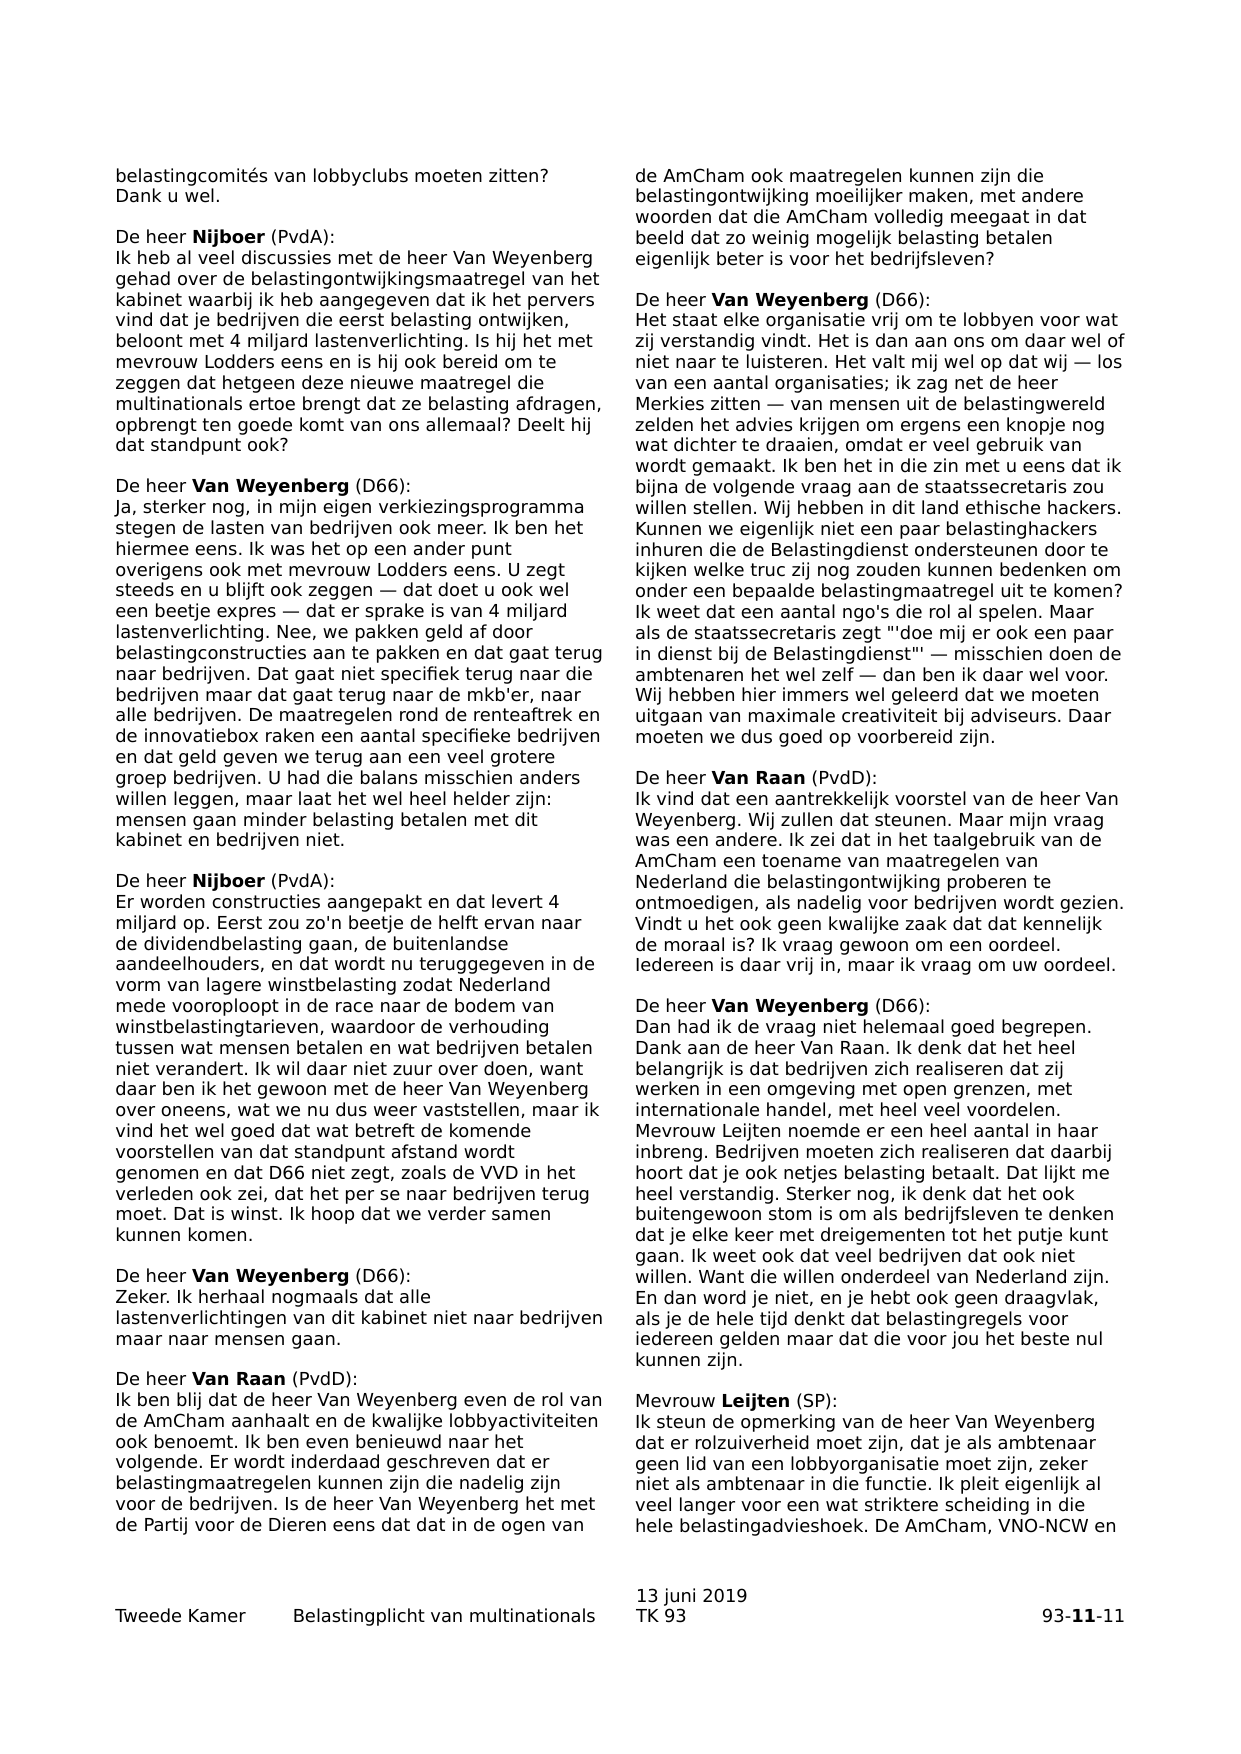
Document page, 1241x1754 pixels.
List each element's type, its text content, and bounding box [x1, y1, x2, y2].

text Ik ben blij dat de heer Van Weyenberg even de rol van de AmCham aanhaalt en de kwalijke lobbyactiviteiten ook benoemt. Ik ben even benieuwd naar het volgende. Er wordt inderdaad geschreven dat er belastingmaatregelen kunnen zijn die nadelig zijn voor de bedrijven. Is de heer Van Weyenberg het met de Partij voor de Dieren eens dat dat in de ogen van [115, 1390, 605, 1536]
text Dank u wel. [115, 186, 605, 207]
text Er worden constructies aangepakt en dat levert 4 miljard op. Eerst zou zo'n beetje de helft ervan naar de dividendbelasting gaan, de buitenlandse aandeelhouders, en dat wordt nu teruggegeven in de vorm van lagere winstbelasting zodat Nederland mede vooroploopt in de race naar de bodem van winstbelastingtarieven, waardoor de verhouding tussen wat mensen betalen en wat bedrijven betalen niet verandert. Ik wil daar niet zuur over doen, want daar ben ik het gewoon met de heer Van Weyenberg over oneens, wat we nu dus weer vaststellen, maar ik vind het wel goed dat wat betreft de komende voorstellen van dat standpunt afstand wordt genomen en dat D66 niet zegt, zoals de VVD in het verleden ook zei, dat het per se naar bedrijven terug moet. Dat is winst. Ik hoop dat we verder samen kunnen komen. [115, 892, 605, 1246]
text De heer Van Weyenberg (D66): [115, 476, 605, 497]
text De heer Van Raan (PvdD): [115, 1369, 605, 1390]
text De heer Van Weyenberg (D66): [635, 996, 1125, 1017]
text belastingcomités van lobbyclubs moeten zitten? [115, 165, 605, 186]
text de AmCham ook maatregelen kunnen zijn die belastingontwijking moeilijker maken, met andere woorden dat die AmCham volledig meegaat in dat beeld dat zo weinig mogelijk belasting betalen eigenlijk beter is voor het bedrijfsleven? [635, 165, 1125, 269]
text Ik heb al veel discussies met de heer Van Weyenberg gehad over de belastingontwijkingsmaatregel van het kabinet waarbij ik heb aangegeven dat ik het pervers vind dat je bedrijven die eerst belasting ontwijken, beloont met 4 miljard lastenverlichting. Is hij het met mevrouw Lodders eens en is hij ook bereid om te zeggen dat hetgeen deze nieuwe maatregel die multinationals ertoe brengt dat ze belasting afdragen, opbrengt ten goede komt van ons allemaal? Deelt hij dat standpunt ook? [115, 248, 605, 456]
text Zeker. Ik herhaal nogmaals dat alle lastenverlichtingen van dit kabinet niet naar bedrijven maar naar mensen gaan. [115, 1287, 605, 1349]
text Mevrouw Leijten (SP): [635, 1391, 1125, 1412]
text De heer Nijboer (PvdA): [115, 871, 605, 892]
text Ik vind dat een aantrekkelijk voorstel van de heer Van Weyenberg. Wij zullen dat steunen. Maar mijn vraag was een andere. Ik zei dat in het taalgebruik van de AmCham een toename van maatregelen van Nederland die belastingontwijking proberen te ontmoedigen, als nadelig voor bedrijven wordt gezien. Vindt u het ook geen kwalijke zaak dat dat kennelijk de moraal is? Ik vraag gewoon om een oordeel. Iedereen is daar vrij in, maar ik vraag om uw oordeel. [635, 788, 1125, 976]
text De heer Van Weyenberg (D66): [115, 1266, 605, 1287]
text Dan had ik de vraag niet helemaal goed begrepen. Dank aan de heer Van Raan. Ik denk dat het heel belangrijk is dat bedrijven zich realiseren dat zij werken in een omgeving met open grenzen, met internationale handel, met heel veel voordelen. Mevrouw Leijten noemde er een heel aantal in haar inbreng. Bedrijven moeten zich realiseren dat daarbij hoort dat je ook netjes belasting betaalt. Dat lijkt me heel verstandig. Sterker nog, ik denk dat het ook buitengewoon stom is om als bedrijfsleven te denken dat je elke keer met dreigementen tot het putje kunt gaan. Ik weet ook dat veel bedrijven dat ook niet willen. Want die willen onderdeel van Nederland zijn. En dan word je niet, en je hebt ook geen draagvlak, als je de hele tijd denkt dat belastingregels voor iedereen gelden maar dat die voor jou het beste nul kunnen zijn. [635, 1017, 1125, 1371]
text De heer Nijboer (PvdA): [115, 227, 605, 248]
text Ik steun de opmerking van de heer Van Weyenberg dat er rolzuiverheid moet zijn, dat je als ambtenaar geen lid van een lobbyorganisatie moet zijn, zeker niet als ambtenaar in die functie. Ik pleit eigenlijk al veel langer voor een wat striktere scheiding in die hele belastingadvieshoek. De AmCham, VNO-NCW en [635, 1412, 1125, 1537]
text Ja, sterker nog, in mijn eigen verkiezingsprogramma stegen de lasten van bedrijven ook meer. Ik ben het hiermee eens. Ik was het op een ander punt overigens ook met mevrouw Lodders eens. U zegt steeds en u blijft ook zeggen — dat doet u ook wel een beetje expres — dat er sprake is van 4 miljard lastenverlichting. Nee, we pakken geld af door belastingconstructies aan te pakken en dat gaat terug naar bedrijven. Dat gaat niet specifiek terug naar die bedrijven maar dat gaat terug naar de mkb'er, naar alle bedrijven. De maatregelen rond de renteaftrek en de innovatiebox raken een aantal specifieke bedrijven en dat geld geven we terug aan een veel grotere groep bedrijven. U had die balans misschien anders willen leggen, maar laat het wel heel helder zijn: mensen gaan minder belasting betalen met dit kabinet en bedrijven niet. [115, 497, 605, 851]
text De heer Van Raan (PvdD): [635, 768, 1125, 788]
text Het staat elke organisatie vrij om te lobbyen voor wat zij verstandig vindt. Het is dan aan ons om daar wel of niet naar te luisteren. Het valt mij wel op dat wij — los van een aantal organisaties; ik zag net de heer Merkies zitten — van mensen uit de belastingwereld zelden het advies krijgen om ergens een knopje nog wat dichter te draaien, omdat er veel gebruik van wordt gemaakt. Ik ben het in die zin met u eens dat ik bijna de volgende vraag aan de staatssecretaris zou willen stellen. Wij hebben in dit land ethische hackers. Kunnen we eigenlijk niet een paar belastinghackers inhuren die de Belastingdienst ondersteunen door te kijken welke truc zij nog zouden kunnen bedenken om onder een bepaalde belastingmaatregel uit te komen? Ik weet dat een aantal ngo's die rol al spelen. Maar als de staatssecretaris zegt "'doe mij er ook een paar in dienst bij de Belastingdienst"' — misschien doen de ambtenaren het wel zelf — dan ben ik daar wel voor. Wij hebben hier immers wel geleerd dat we moeten uitgaan van maximale creativiteit bij adviseurs. Daar moeten we dus goed op voorbereid zijn. [635, 310, 1125, 748]
text De heer Van Weyenberg (D66): [635, 289, 1125, 310]
